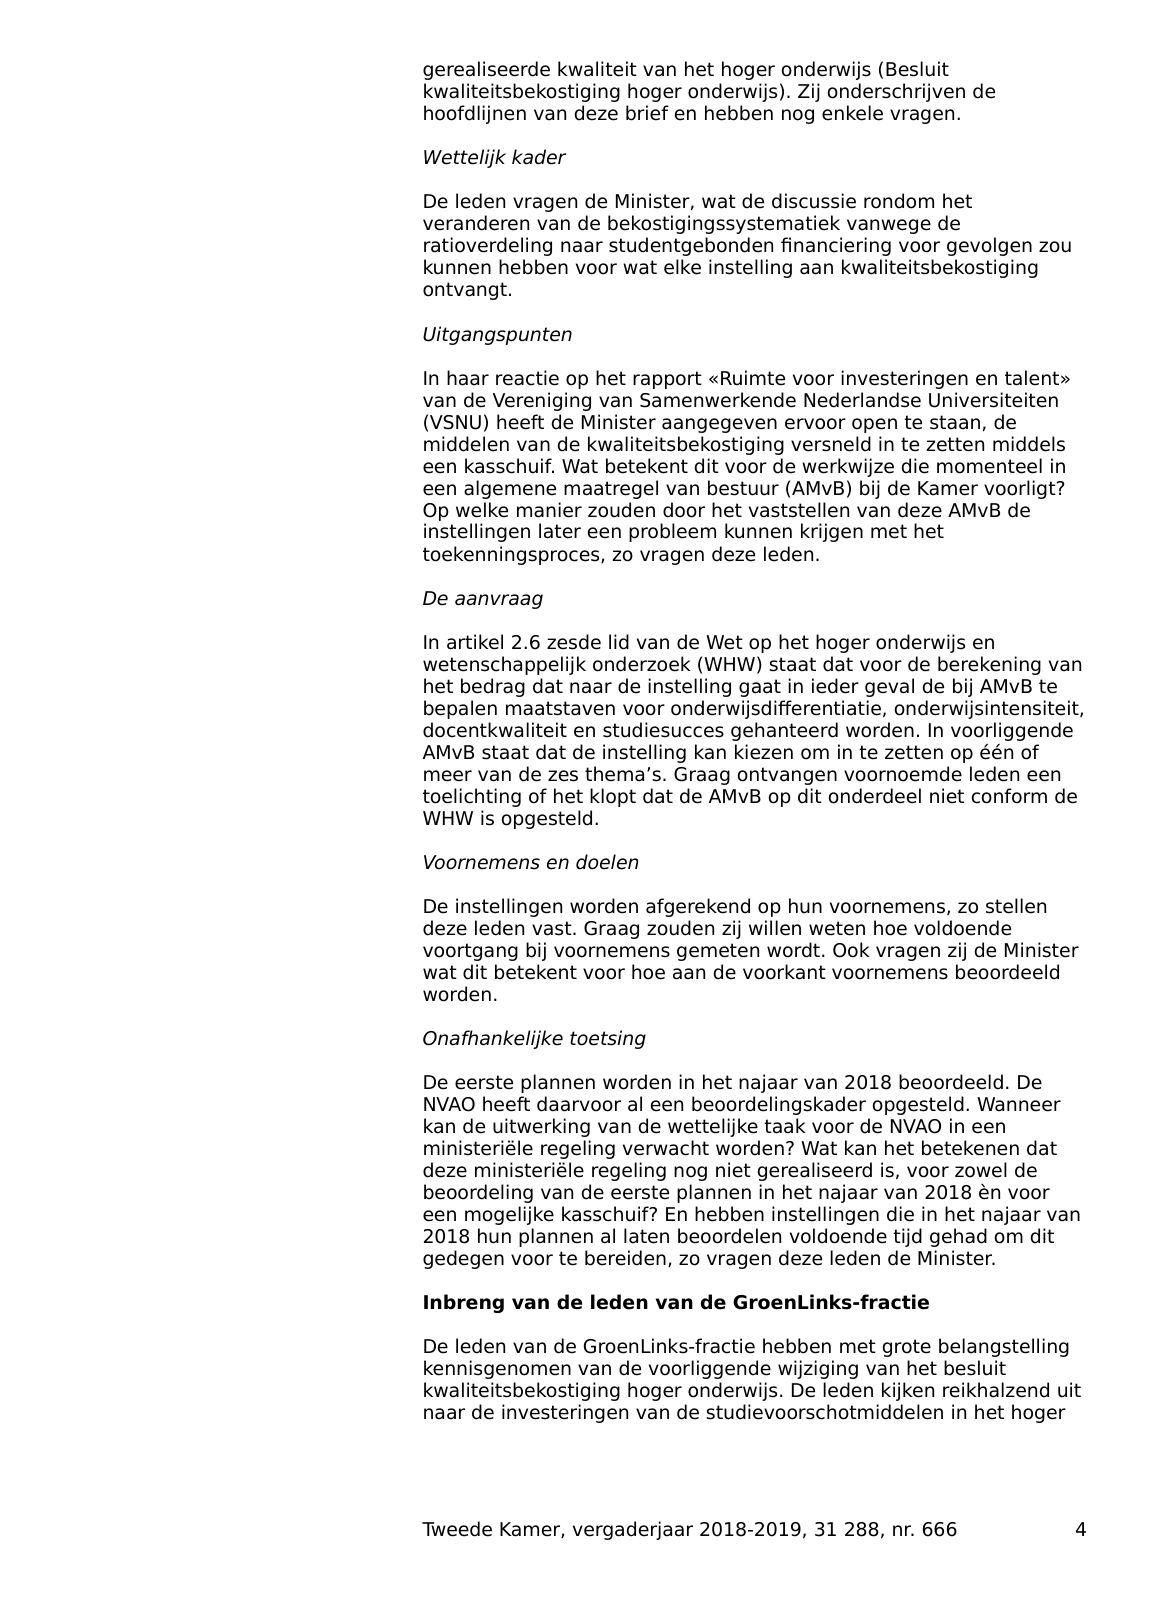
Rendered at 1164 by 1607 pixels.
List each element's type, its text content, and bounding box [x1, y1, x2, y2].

text De leden van de GroenLinks-fractie hebben met grote belangstelling kennisgenomen van de voorliggende wijziging van het besluit kwaliteitsbekostiging hoger onderwijs. De leden kijken reikhalzend uit naar de investeringen van de studievoorschotmiddelen in het hoger [422, 1336, 1087, 1424]
text De instellingen worden afgerekend op hun voornemens, zo stellen deze leden vast. Graag zouden zij willen weten hoe voldoende voortgang bij voornemens gemeten wordt. Ook vragen zij de Minister wat dit betekent voor hoe aan de voorkant voornemens beoordeeld worden. [422, 896, 1087, 1006]
subtitle Wettelijk kader [422, 147, 1087, 169]
text De leden vragen de Minister, wat de discussie rondom het veranderen van de bekostigingssystematiek vanwege de ratioverdeling naar studentgebonden financiering voor gevolgen zou kunnen hebben voor wat elke instelling aan kwaliteitsbekostiging ontvangt. [422, 191, 1087, 301]
text De eerste plannen worden in het najaar van 2018 beoordeeld. De NVAO heeft daarvoor al een beoordelingskader opgesteld. Wanneer kan de uitwerking van de wettelijke taak voor de NVAO in een ministeriële regeling verwacht worden? Wat kan het betekenen dat deze ministeriële regeling nog niet gerealiseerd is, voor zowel de beoordeling van de eerste plannen in het najaar van 2018 èn voor een mogelijke kasschuif? En hebben instellingen die in het najaar van 2018 hun plannen al laten beoordelen voldoende tijd gehad om dit gedegen voor te bereiden, zo vragen deze leden de Minister. [422, 1072, 1087, 1270]
text In haar reactie op het rapport «Ruimte voor investeringen en talent» van de Vereniging van Samenwerkende Nederlandse Universiteiten (VSNU) heeft de Minister aangegeven ervoor open te staan, de middelen van de kwaliteitsbekostiging versneld in te zetten middels een kasschuif. Wat betekent dit voor de werkwijze die momenteel in een algemene maatregel van bestuur (AMvB) bij de Kamer voorligt? Op welke manier zouden door het vaststellen van deze AMvB de instellingen later een probleem kunnen krijgen met het toekenningsproces, zo vragen deze leden. [422, 368, 1087, 565]
subtitle Inbreng van de leden van de GroenLinks-fractie [422, 1292, 1087, 1314]
text In artikel 2.6 zesde lid van de Wet op het hoger onderwijs en wetenschappelijk onderzoek (WHW) staat dat voor de berekening van het bedrag dat naar de instelling gaat in ieder geval de bij AMvB te bepalen maatstaven voor onderwijsdifferentiatie, onderwijsintensiteit, docentkwaliteit en studiesucces gehanteerd worden. In voorliggende AMvB staat dat de instelling kan kiezen om in te zetten op één of meer van de zes thema’s. Graag ontvangen voornoemde leden een toelichting of het klopt dat de AMvB op dit onderdeel niet conform de WHW is opgesteld. [422, 632, 1087, 829]
subtitle De aanvraag [422, 588, 1087, 609]
subtitle Onafhankelijke toetsing [422, 1028, 1087, 1050]
text gerealiseerde kwaliteit van het hoger onderwijs (Besluit kwaliteitsbekostiging hoger onderwijs). Zij onderschrijven de hoofdlijnen van deze brief en hebben nog enkele vragen. [422, 59, 1087, 125]
subtitle Voornemens en doelen [422, 852, 1087, 874]
subtitle Uitgangspunten [422, 323, 1087, 345]
